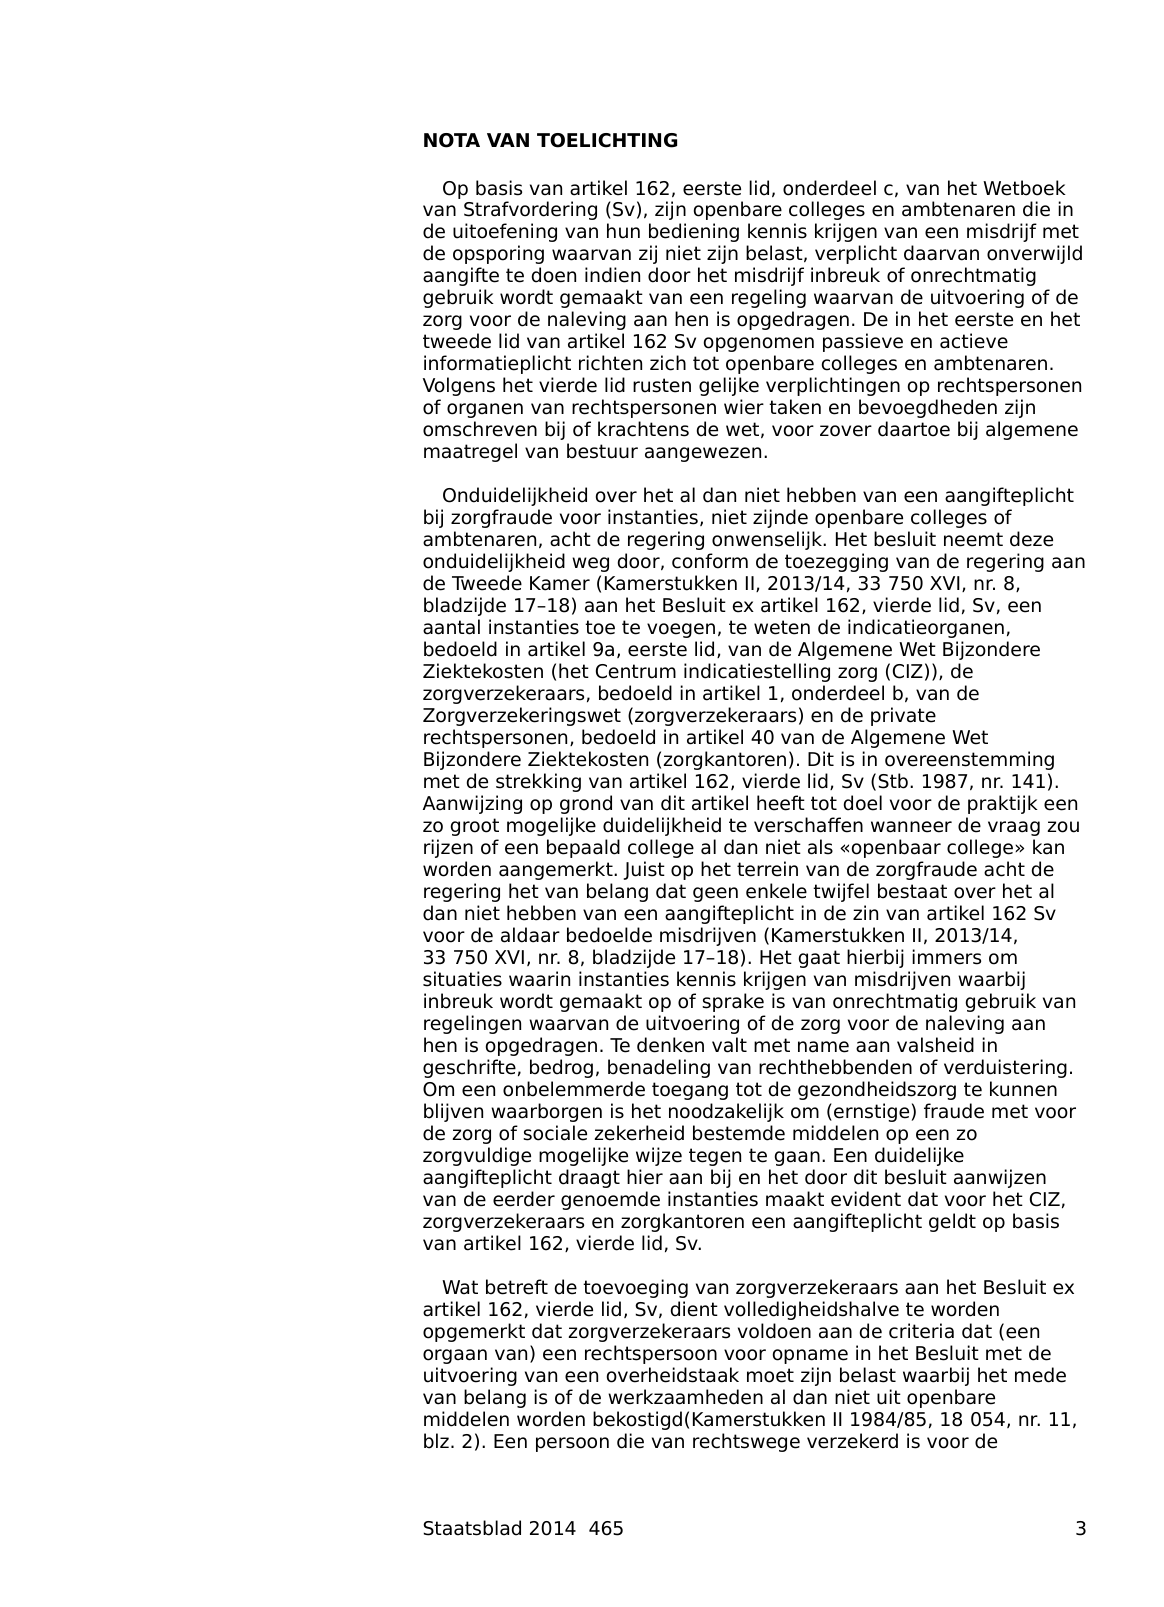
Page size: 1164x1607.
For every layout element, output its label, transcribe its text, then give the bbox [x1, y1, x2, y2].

text Op basis van artikel 162, eerste lid, onderdeel c, van het Wetboek van Strafvordering (Sv), zijn openbare colleges en ambtenaren die in de uitoefening van hun bediening kennis krijgen van een misdrijf met de opsporing waarvan zij niet zijn belast, verplicht daarvan onverwijld aangifte te doen indien door het misdrijf inbreuk of onrechtmatig gebruik wordt gemaakt van een regeling waarvan de uitvoering of de zorg voor de naleving aan hen is opgedragen. De in het eerste en het tweede lid van artikel 162 Sv opgenomen passieve en actieve informatieplicht richten zich tot openbare colleges en ambtenaren. Volgens het vierde lid rusten gelijke verplichtingen op rechtspersonen of organen van rechtspersonen wier taken en bevoegdheden zijn omschreven bij of krachtens de wet, voor zover daartoe bij algemene maatregel van bestuur aangewezen. [422, 177, 1087, 463]
text Wat betreft de toevoeging van zorgverzekeraars aan het Besluit ex artikel 162, vierde lid, Sv, dient volledigheidshalve te worden opgemerkt dat zorgverzekeraars voldoen aan de criteria dat (een orgaan van) een rechtspersoon voor opname in het Besluit met de uitvoering van een overheidstaak moet zijn belast waarbij het mede van belang is of de werkzaamheden al dan niet uit openbare middelen worden bekostigd(Kamerstukken II 1984/85, 18 054, nr. 11, blz. 2). Een persoon die van rechtswege verzekerd is voor de [422, 1277, 1087, 1453]
text Onduidelijkheid over het al dan niet hebben van een aangifteplicht bij zorgfraude voor instanties, niet zijnde openbare colleges of ambtenaren, acht de regering onwenselijk. Het besluit neemt deze onduidelijkheid weg door, conform de toezegging van de regering aan de Tweede Kamer (Kamerstukken II, 2013/14, 33 750 XVI, nr. 8, bladzijde 17–18) aan het Besluit ex artikel 162, vierde lid, Sv, een aantal instanties toe te voegen, te weten de indicatieorganen, bedoeld in artikel 9a, eerste lid, van de Algemene Wet Bijzondere Ziektekosten (het Centrum indicatiestelling zorg (CIZ)), de zorgverzekeraars, bedoeld in artikel 1, onderdeel b, van de Zorgverzekeringswet (zorgverzekeraars) en de private rechtspersonen, bedoeld in artikel 40 van de Algemene Wet Bijzondere Ziektekosten (zorgkantoren). Dit is in overeenstemming met de strekking van artikel 162, vierde lid, Sv (Stb. 1987, nr. 141). Aanwijzing op grond van dit artikel heeft tot doel voor de praktijk een zo groot mogelijke duidelijkheid te verschaffen wanneer de vraag zou rijzen of een bepaald college al dan niet als «openbaar college» kan worden aangemerkt. Juist op het terrein van de zorgfraude acht de regering het van belang dat geen enkele twijfel bestaat over het al dan niet hebben van een aangifteplicht in de zin van artikel 162 Sv voor de aldaar bedoelde misdrijven (Kamerstukken II, 2013/14, 33 750 XVI, nr. 8, bladzijde 17–18). Het gaat hierbij immers om situaties waarin instanties kennis krijgen van misdrijven waarbij inbreuk wordt gemaakt op of sprake is van onrechtmatig gebruik van regelingen waarvan de uitvoering of de zorg voor de naleving aan hen is opgedragen. Te denken valt met name aan valsheid in geschrifte, bedrog, benadeling van rechthebbenden of verduistering. Om een onbelemmerde toegang tot de gezondheidszorg te kunnen blijven waarborgen is het noodzakelijk om (ernstige) fraude met voor de zorg of sociale zekerheid bestemde middelen op een zo zorgvuldige mogelijke wijze tegen te gaan. Een duidelijke aangifteplicht draagt hier aan bij en het door dit besluit aanwijzen van de eerder genoemde instanties maakt evident dat voor het CIZ, zorgverzekeraars en zorgkantoren een aangifteplicht geldt op basis van artikel 162, vierde lid, Sv. [422, 485, 1087, 1254]
subtitle NOTA VAN TOELICHTING [422, 130, 1087, 152]
